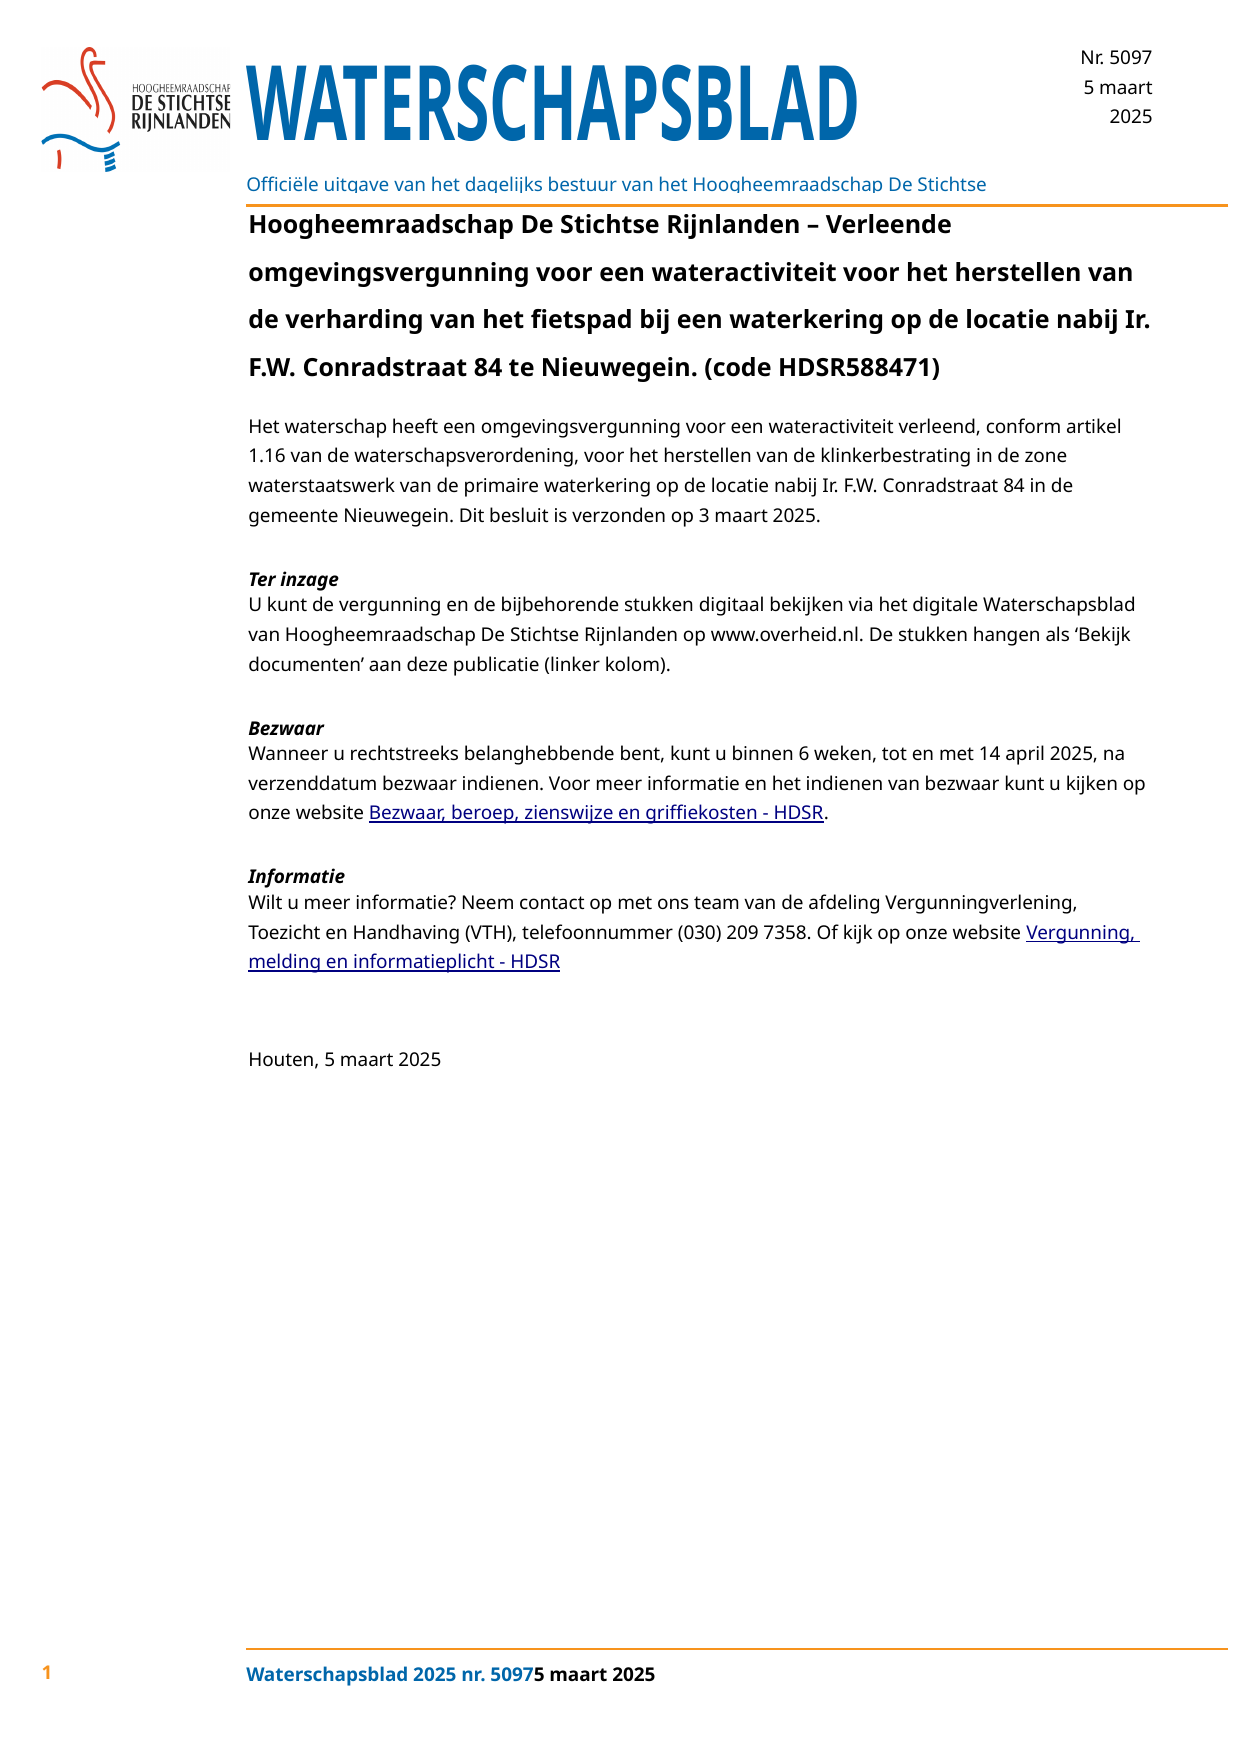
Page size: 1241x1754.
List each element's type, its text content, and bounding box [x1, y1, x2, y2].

text Hoogheemraadschap De Stichtse Rijnlanden – Verleende omgevingsvergunning voor een wateractiviteit voor het herstellen van de verharding van het fietspad bij een waterkering op de locatie nabij Ir. F.W. Conradstraat 84 te Nieuwegein. (code HDSR588471) [248, 207, 1152, 384]
text Wilt u meer informatie? Neem contact op met ons team van de afdeling Vergunningverlening, Toezicht en Handhaving (VTH), telefoonnummer (030) 209 7358. Of kijk op onze website Vergunning, melding en informatieplicht - HDSR [248, 889, 1152, 974]
text U kunt de vergunning en de bijbehorende stukken digitaal bekijken via het digitale Waterschapsblad van Hoogheemraadschap De Stichtse Rijnlanden op www.overheid.nl. De stukken hangen als ‘Bekijk documenten’ aan deze publicatie (linker kolom). [248, 592, 1152, 676]
text Ter inzage [248, 566, 1152, 592]
text Bezwaar [248, 715, 1152, 740]
picture [41, 47, 231, 172]
text Het waterschap heeft een omgevingsvergunning voor een wateractiviteit verleend, conform artikel 1.16 van de waterschapsverordening, voor het herstellen van de klinkerbestrating in de zone waterstaatswerk van de primaire waterkering op de locatie nabij Ir. F.W. Conradstraat 84 in de gemeente Nieuwegein. Dit besluit is verzonden op 3 maart 2025. [248, 413, 1152, 528]
text Informatie [248, 863, 1152, 889]
text Houten, 5 maart 2025 [248, 1047, 1152, 1072]
text Wanneer u rechtstreeks belanghebbende bent, kunt u binnen 6 weken, tot en met 14 april 2025, na verzenddatum bezwaar indienen. Voor meer informatie en het indienen van bezwaar kunt u kijken op onze website Bezwaar, beroep, zienswijze en griffiekosten - HDSR. [248, 740, 1152, 825]
